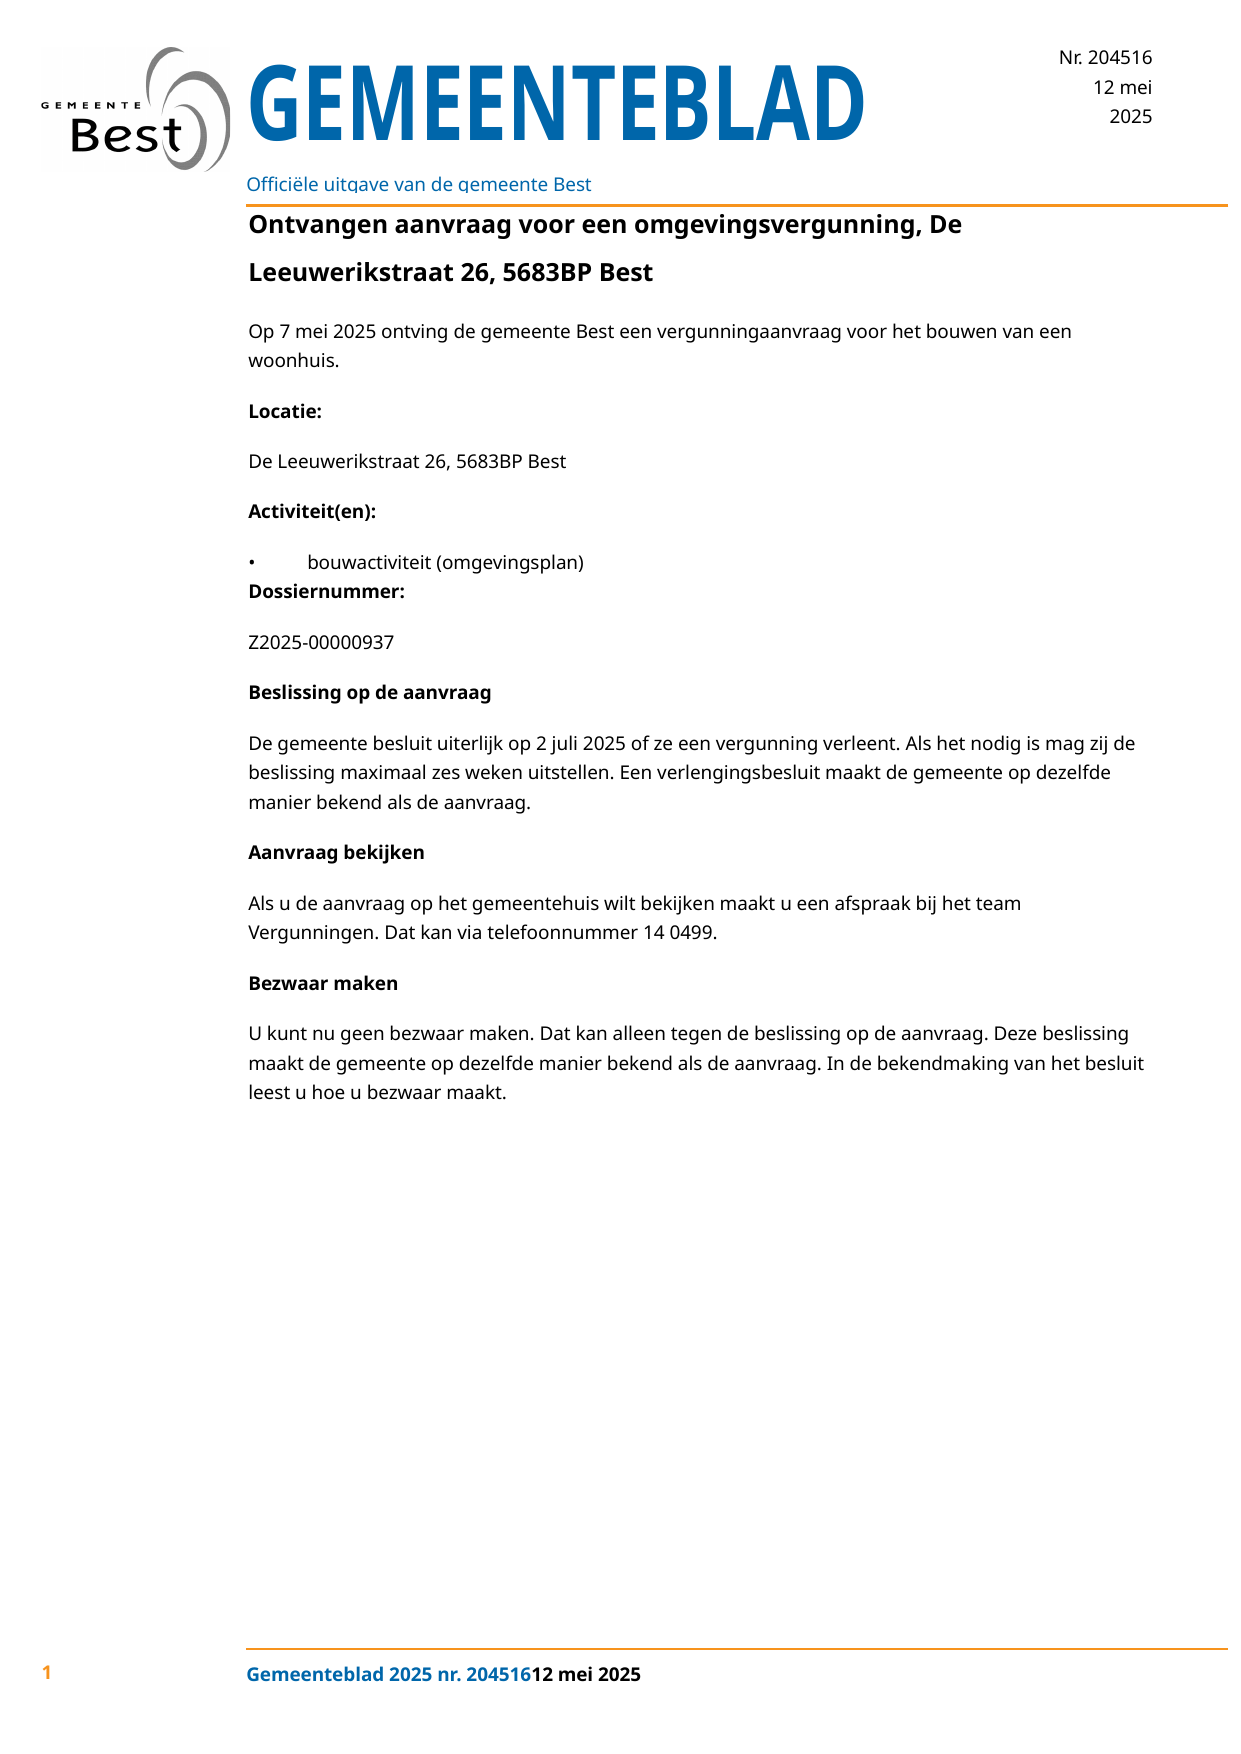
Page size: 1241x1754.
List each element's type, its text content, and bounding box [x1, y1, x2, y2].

text Ontvangen aanvraag voor een omgevingsvergunning, De Leeuwerikstraat 26, 5683BP Best [248, 207, 1152, 288]
text Locatie: [248, 398, 1152, 424]
list bouwactiviteit (omgevingsplan) [248, 549, 1152, 575]
text Activiteit(en): [248, 499, 1152, 524]
text Bezwaar maken [248, 970, 1152, 996]
text Z2025-00000937 [248, 629, 1152, 655]
text Aanvraag bekijken [248, 839, 1152, 865]
text Als u de aanvraag op het gemeentehuis wilt bekijken maakt u een afspraak bij het team Vergunningen. Dat kan via telefoonnummer 14 0499. [248, 890, 1152, 945]
text Dossiernummer: [248, 579, 1152, 604]
text De Leeuwerikstraat 26, 5683BP Best [248, 448, 1152, 474]
text Beslissing op de aanvraag [248, 679, 1152, 705]
text U kunt nu geen bezwaar maken. Dat kan alleen tegen de beslissing op de aanvraag. Deze beslissing maakt de gemeente op dezelfde manier bekend als de aanvraag. In de bekendmaking van het besluit leest u hoe u bezwaar maakt. [248, 1020, 1152, 1105]
text Op 7 mei 2025 ontving de gemeente Best een vergunningaanvraag voor het bouwen van een woonhuis. [248, 318, 1152, 373]
text De gemeente besluit uiterlijk op 2 juli 2025 of ze een vergunning verleent. Als het nodig is mag zij de beslissing maximaal zes weken uitstellen. Een verlengingsbesluit maakt de gemeente op dezelfde manier bekend als de aanvraag. [248, 730, 1152, 815]
picture [41, 47, 231, 172]
